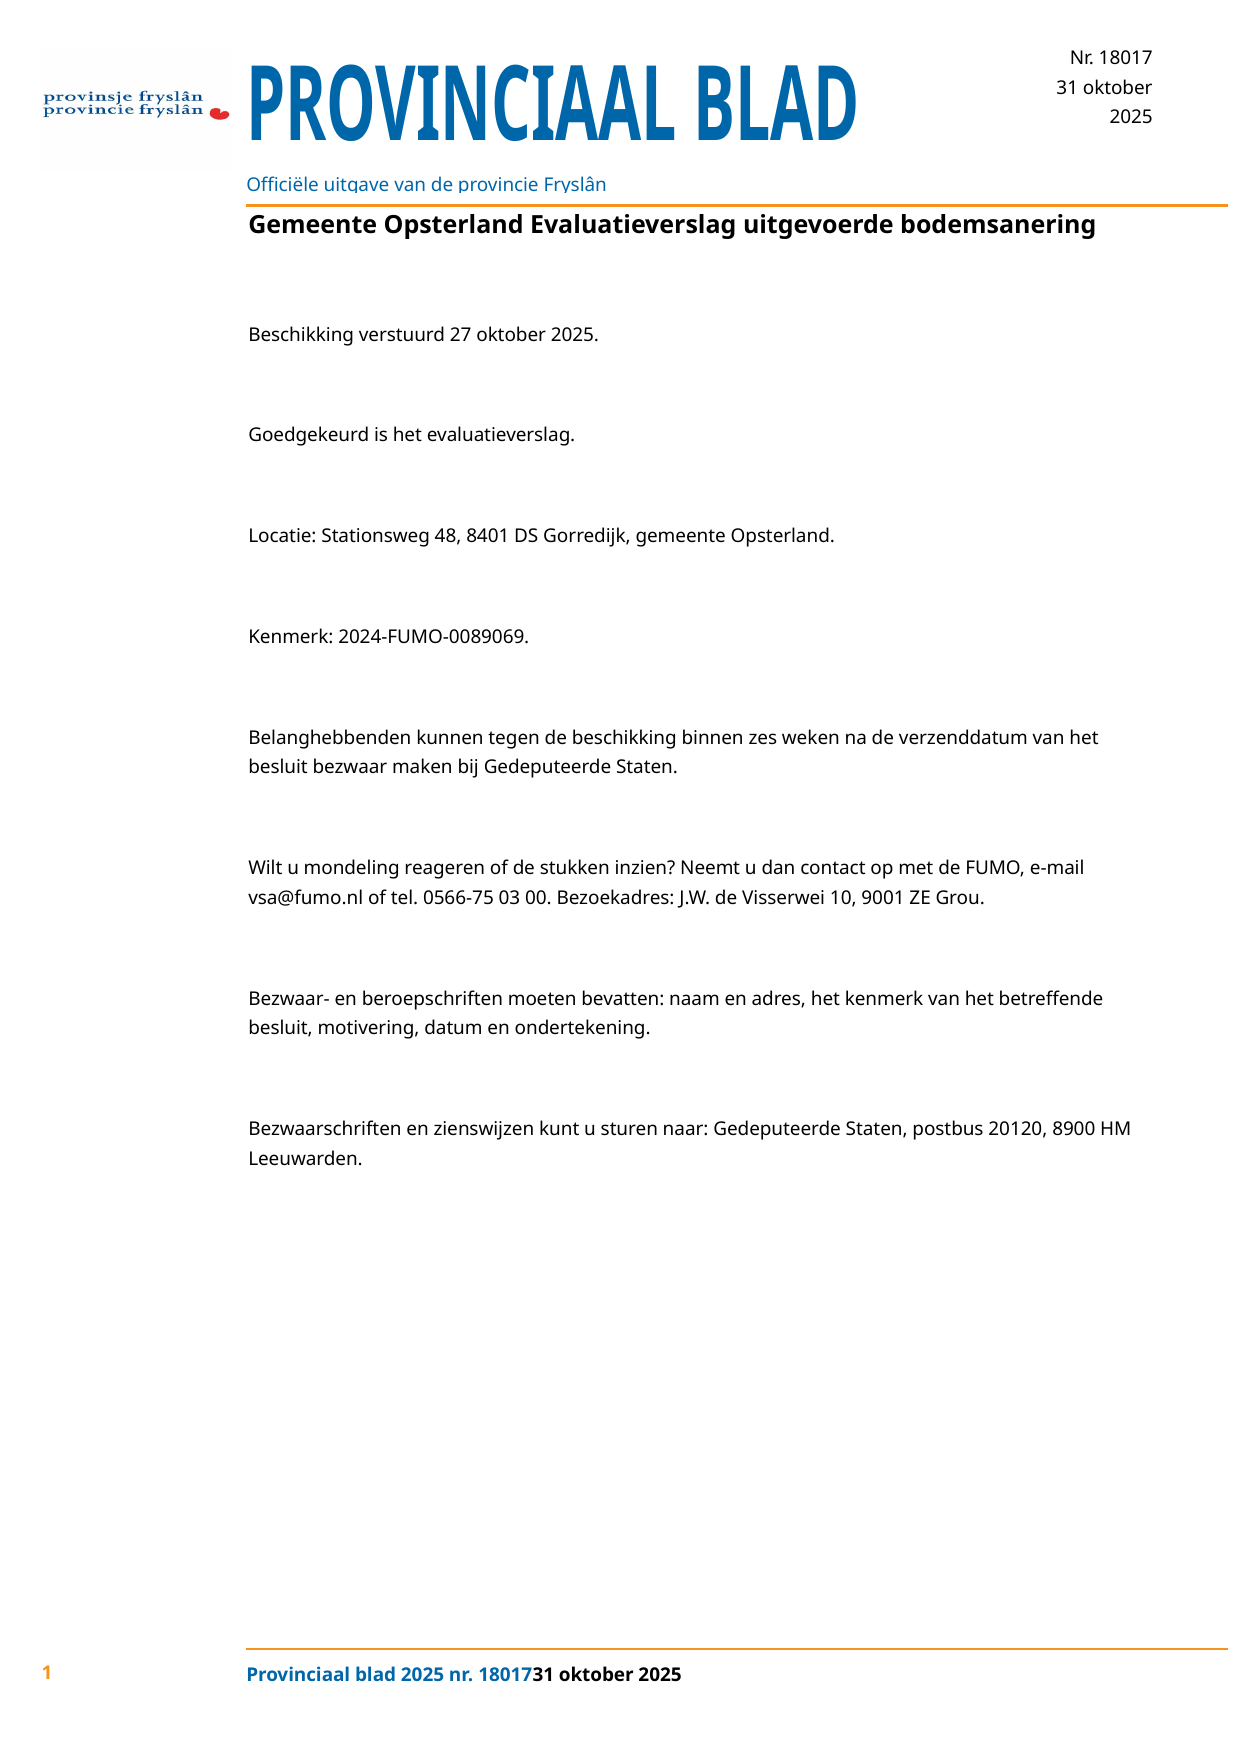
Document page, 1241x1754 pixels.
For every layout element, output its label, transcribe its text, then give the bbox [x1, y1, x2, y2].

text Locatie: Stationsweg 48, 8401 DS Gorredijk, gemeente Opsterland. [248, 522, 1152, 548]
text Kenmerk: 2024-FUMO-0089069. [248, 623, 1152, 649]
text Beschikking verstuurd 27 oktober 2025. [248, 321, 1152, 346]
text Wilt u mondeling reageren of de stukken inzien? Neemt u dan contact op met de FUMO, e-mail vsa@fumo.nl of tel. 0566-75 03 00. Bezoekadres: J.W. de Visserwei 10, 9001 ZE Grou. [248, 854, 1152, 910]
text Bezwaar- en beroepschriften moeten bevatten: naam en adres, het kenmerk van het betreffende besluit, motivering, datum en ondertekening. [248, 985, 1152, 1040]
text Gemeente Opsterland Evaluatieverslag uitgevoerde bodemsanering [248, 207, 1152, 241]
picture [41, 47, 231, 172]
text Belanghebbenden kunnen tegen de beschikking binnen zes weken na de verzenddatum van het besluit bezwaar maken bij Gedeputeerde Staten. [248, 724, 1152, 779]
text Goedgekeurd is het evaluatieverslag. [248, 422, 1152, 447]
text Bezwaarschriften en zienswijzen kunt u sturen naar: Gedeputeerde Staten, postbus 20120, 8900 HM Leeuwarden. [248, 1115, 1152, 1171]
